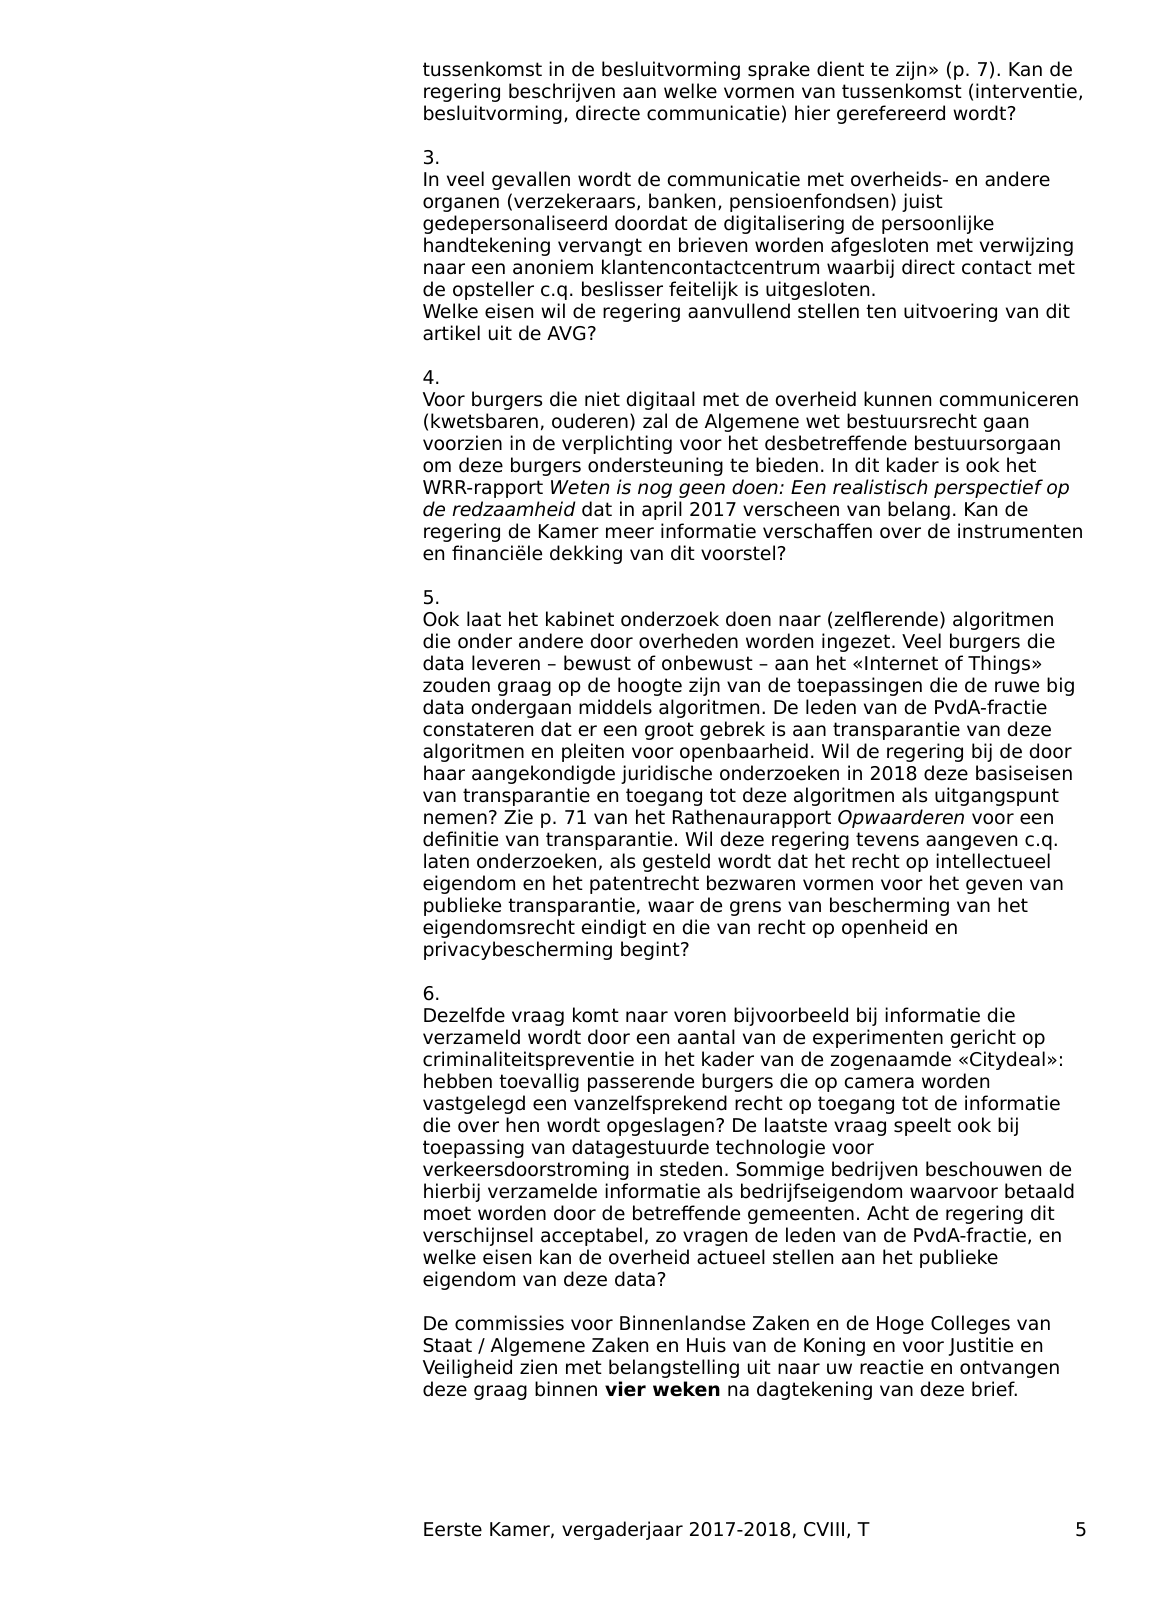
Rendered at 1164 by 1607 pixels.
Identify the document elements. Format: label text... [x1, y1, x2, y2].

text 4. [422, 367, 1087, 389]
text Dezelfde vraag komt naar voren bijvoorbeeld bij informatie die verzameld wordt door een aantal van de experimenten gericht op criminaliteitspreventie in het kader van de zogenaamde «Citydeal»: hebben toevallig passerende burgers die op camera worden vastgelegd een vanzelfsprekend recht op toegang tot de informatie die over hen wordt opgeslagen? De laatste vraag speelt ook bij toepassing van datagestuurde technologie voor verkeersdoorstroming in steden. Sommige bedrijven beschouwen de hierbij verzamelde informatie als bedrijfseigendom waarvoor betaald moet worden door de betreffende gemeenten. Acht de regering dit verschijnsel acceptabel, zo vragen de leden van de PvdA-fractie, en welke eisen kan de overheid actueel stellen aan het publieke eigendom van deze data? [422, 1005, 1087, 1291]
text 6. [422, 983, 1087, 1005]
text De commissies voor Binnenlandse Zaken en de Hoge Colleges van Staat / Algemene Zaken en Huis van de Koning en voor Justitie en Veiligheid zien met belangstelling uit naar uw reactie en ontvangen deze graag binnen vier weken na dagtekening van deze brief. [422, 1313, 1087, 1401]
text Welke eisen wil de regering aanvullend stellen ten uitvoering van dit artikel uit de AVG? [422, 301, 1087, 345]
text tussenkomst in de besluitvorming sprake dient te zijn» (p. 7). Kan de regering beschrijven aan welke vormen van tussenkomst (interventie, besluitvorming, directe communicatie) hier gerefereerd wordt? [422, 59, 1087, 125]
text Ook laat het kabinet onderzoek doen naar (zelflerende) algoritmen die onder andere door overheden worden ingezet. Veel burgers die data leveren – bewust of onbewust – aan het «Internet of Things» zouden graag op de hoogte zijn van de toepassingen die de ruwe big data ondergaan middels algoritmen. De leden van de PvdA-fractie constateren dat er een groot gebrek is aan transparantie van deze algoritmen en pleiten voor openbaarheid. Wil de regering bij de door haar aangekondigde juridische onderzoeken in 2018 deze basiseisen van transparantie en toegang tot deze algoritmen als uitgangspunt nemen? Zie p. 71 van het Rathenaurapport Opwaarderen voor een definitie van transparantie. Wil deze regering tevens aangeven c.q. laten onderzoeken, als gesteld wordt dat het recht op intellectueel eigendom en het patentrecht bezwaren vormen voor het geven van publieke transparantie, waar de grens van bescherming van het eigendomsrecht eindigt en die van recht op openheid en privacybescherming begint? [422, 609, 1087, 961]
text 3. [422, 147, 1087, 169]
text In veel gevallen wordt de communicatie met overheids- en andere organen (verzekeraars, banken, pensioenfondsen) juist gedepersonaliseerd doordat de digitalisering de persoonlijke handtekening vervangt en brieven worden afgesloten met verwijzing naar een anoniem klantencontactcentrum waarbij direct contact met de opsteller c.q. beslisser feitelijk is uitgesloten. [422, 169, 1087, 301]
text 5. [422, 587, 1087, 609]
text Voor burgers die niet digitaal met de overheid kunnen communiceren (kwetsbaren, ouderen) zal de Algemene wet bestuursrecht gaan voorzien in de verplichting voor het desbetreffende bestuursorgaan om deze burgers ondersteuning te bieden. In dit kader is ook het WRR-rapport Weten is nog geen doen: Een realistisch perspectief op de redzaamheid dat in april 2017 verscheen van belang. Kan de regering de Kamer meer informatie verschaffen over de instrumenten en financiële dekking van dit voorstel? [422, 389, 1087, 565]
